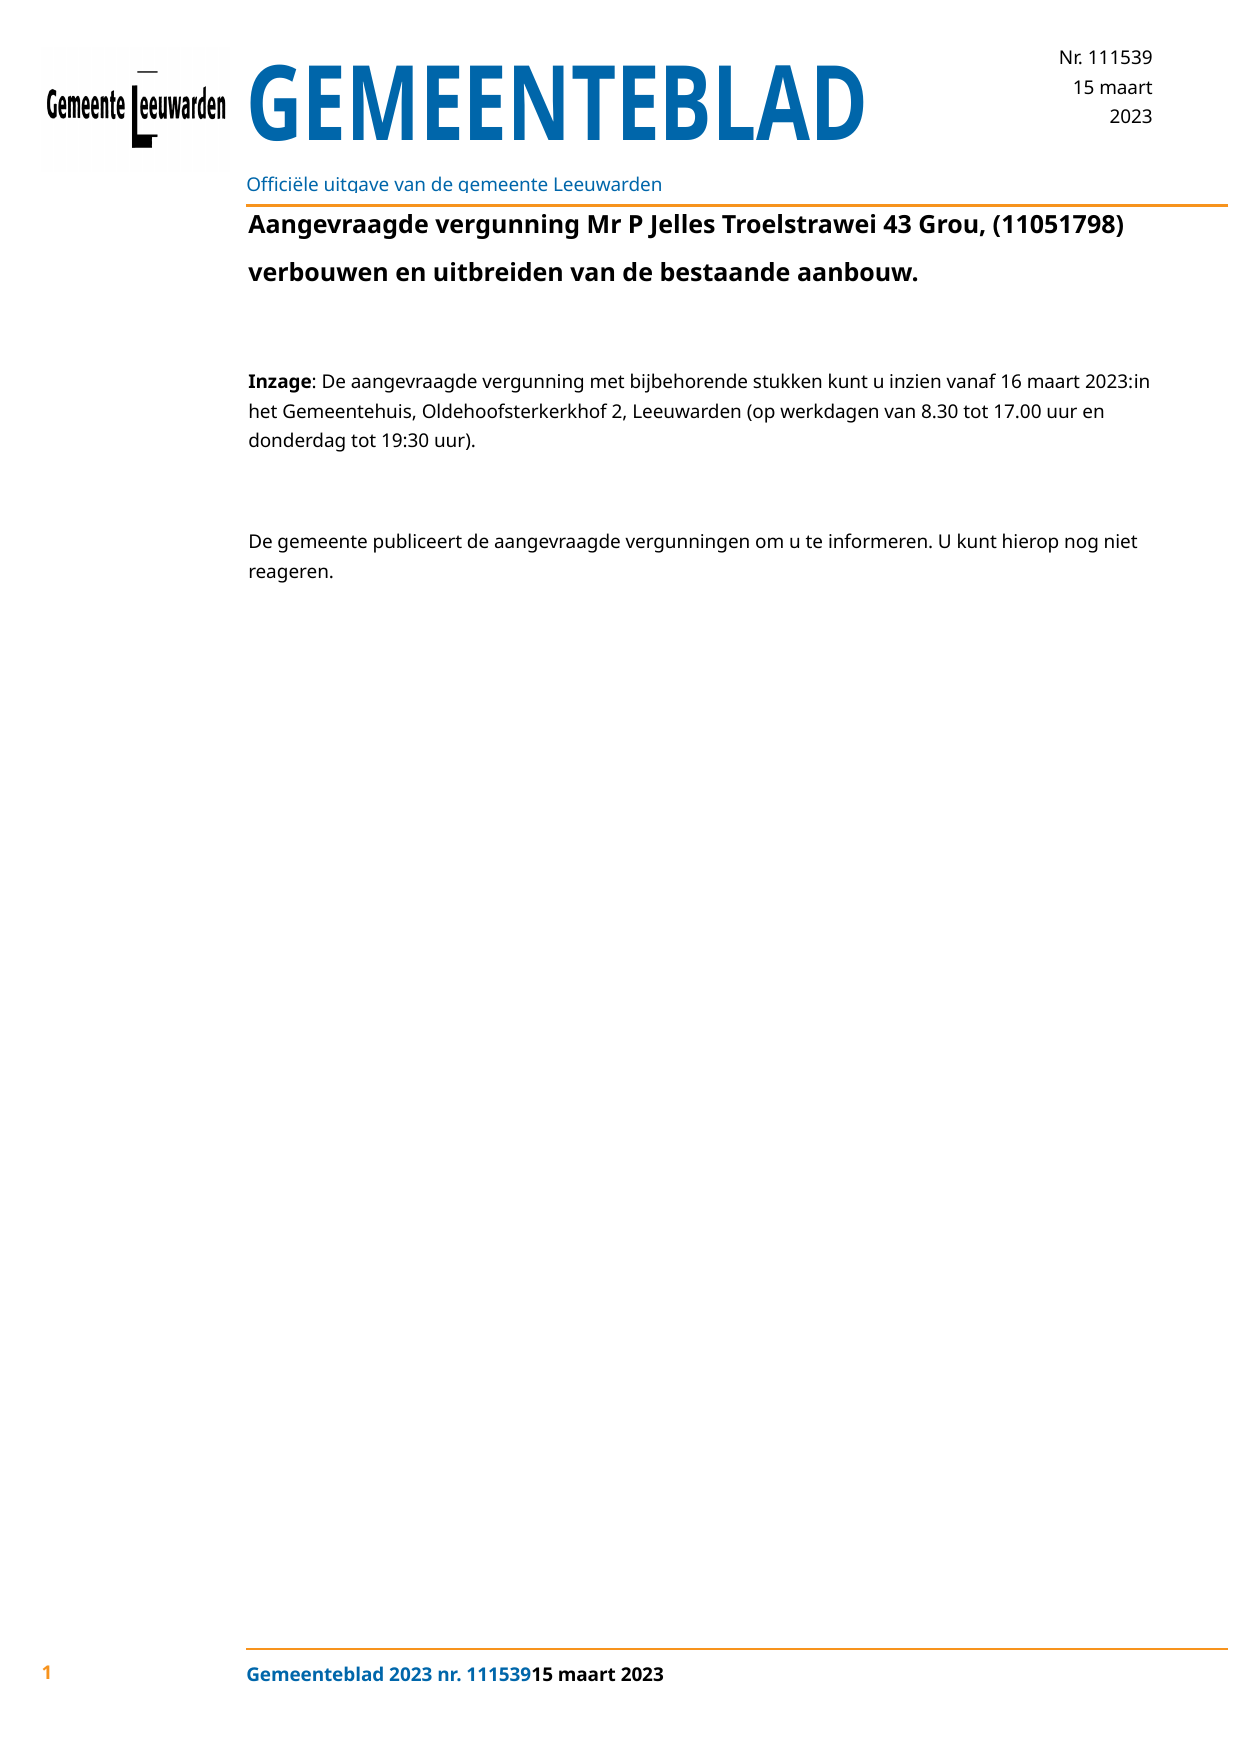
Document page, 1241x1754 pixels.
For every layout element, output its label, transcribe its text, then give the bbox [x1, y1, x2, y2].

text De gemeente publiceert de aangevraagde vergunningen om u te informeren. U kunt hierop nog niet reageren. [248, 528, 1152, 584]
text Inzage: De aangevraagde vergunning met bijbehorende stukken kunt u inzien vanaf 16 maart 2023:in het Gemeentehuis, Oldehoofsterkerkhof 2, Leeuwarden (op werkdagen van 8.30 tot 17.00 uur en donderdag tot 19:30 uur). [248, 368, 1152, 453]
text Aangevraagde vergunning Mr P Jelles Troelstrawei 43 Grou, (11051798) verbouwen en uitbreiden van de bestaande aanbouw. [248, 207, 1152, 288]
picture [41, 47, 231, 172]
